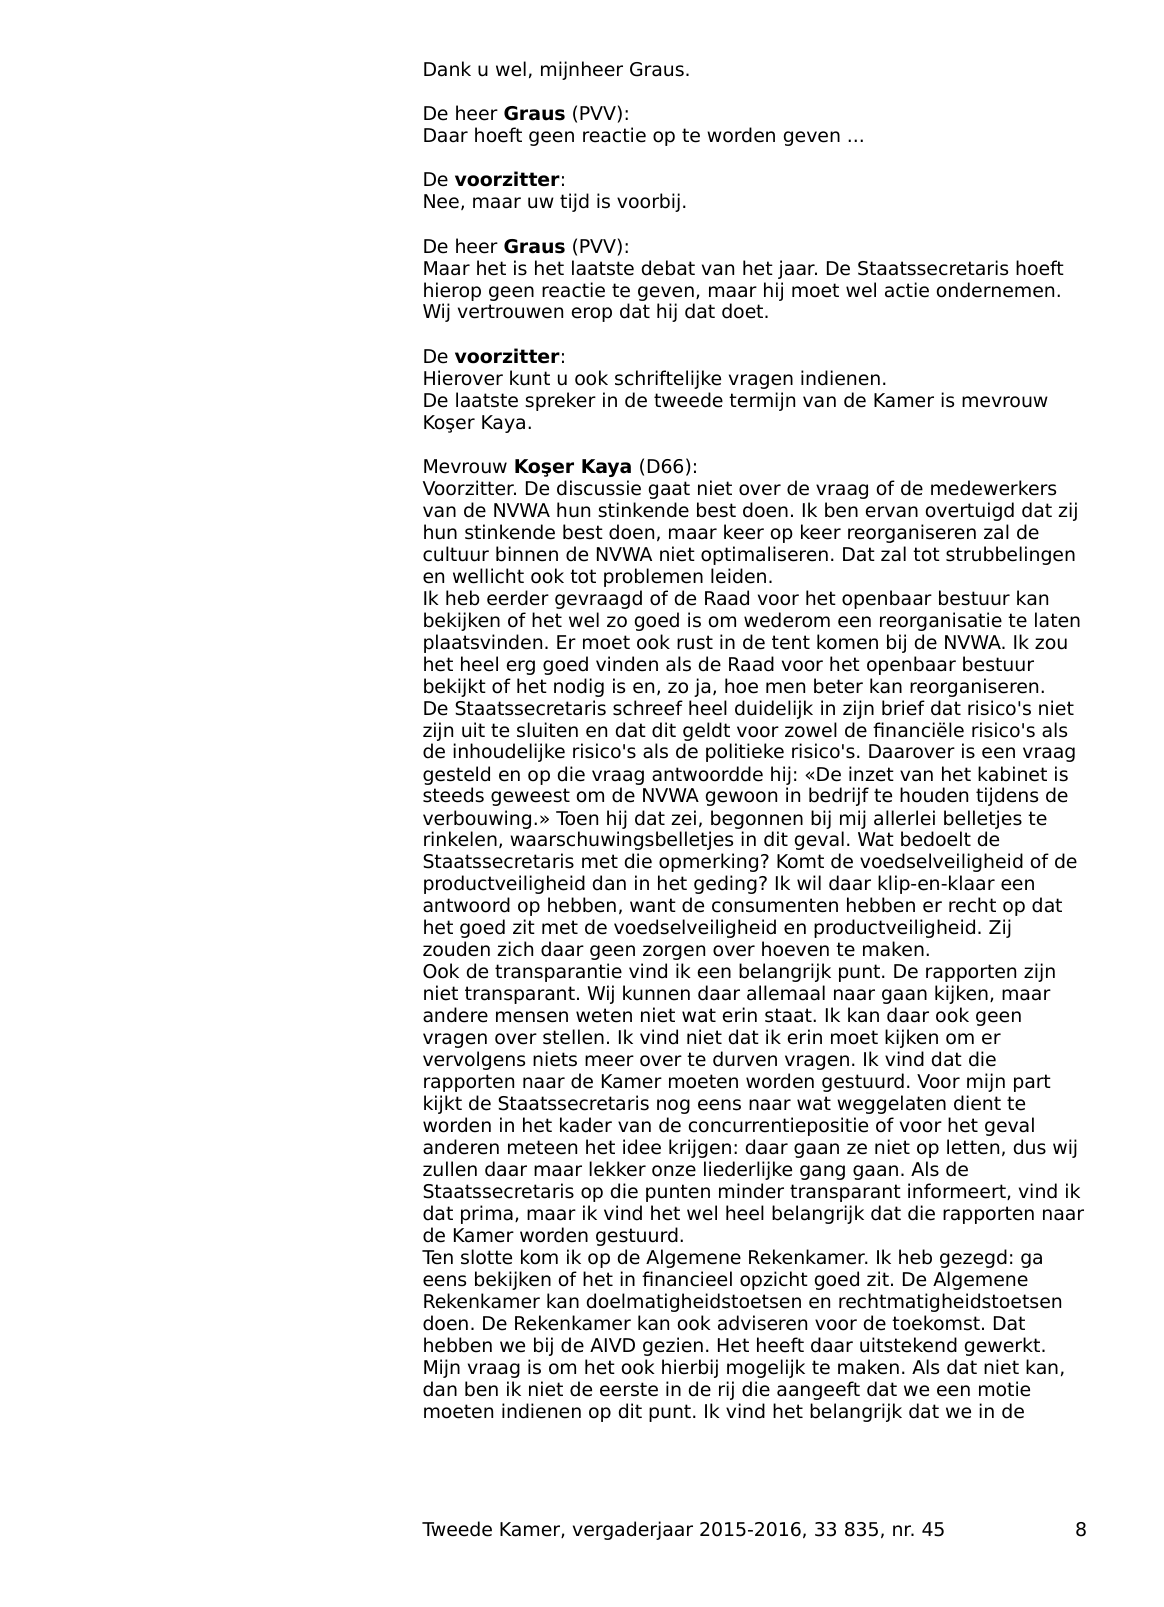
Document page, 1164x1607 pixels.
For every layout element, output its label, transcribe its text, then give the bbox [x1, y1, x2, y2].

text Maar het is het laatste debat van het jaar. De Staatssecretaris hoeft hierop geen reactie te geven, maar hij moet wel actie ondernemen. Wij vertrouwen erop dat hij dat doet. [422, 257, 1087, 323]
text De voorzitter: [422, 346, 1087, 368]
text Voorzitter. De discussie gaat niet over de vraag of de medewerkers van de NVWA hun stinkende best doen. Ik ben ervan overtuigd dat zij hun stinkende best doen, maar keer op keer reorganiseren zal de cultuur binnen de NVWA niet optimaliseren. Dat zal tot strubbelingen en wellicht ook tot problemen leiden. [422, 478, 1087, 588]
text De voorzitter: [422, 169, 1087, 191]
text Ook de transparantie vind ik een belangrijk punt. De rapporten zijn niet transparant. Wij kunnen daar allemaal naar gaan kijken, maar andere mensen weten niet wat erin staat. Ik kan daar ook geen vragen over stellen. Ik vind niet dat ik erin moet kijken om er vervolgens niets meer over te durven vragen. Ik vind dat die rapporten naar de Kamer moeten worden gestuurd. Voor mijn part kijkt de Staatssecretaris nog eens naar wat weggelaten dient te worden in het kader van de concurrentiepositie of voor het geval anderen meteen het idee krijgen: daar gaan ze niet op letten, dus wij zullen daar maar lekker onze liederlijke gang gaan. Als de Staatssecretaris op die punten minder transparant informeert, vind ik dat prima, maar ik vind het wel heel belangrijk dat die rapporten naar de Kamer worden gestuurd. [422, 961, 1087, 1247]
text Nee, maar uw tijd is voorbij. [422, 191, 1087, 213]
text Ten slotte kom ik op de Algemene Rekenkamer. Ik heb gezegd: ga eens bekijken of het in financieel opzicht goed zit. De Algemene Rekenkamer kan doelmatigheidstoetsen en rechtmatigheidstoetsen doen. De Rekenkamer kan ook adviseren voor de toekomst. Dat hebben we bij de AIVD gezien. Het heeft daar uitstekend gewerkt. Mijn vraag is om het ook hierbij mogelijk te maken. Als dat niet kan, dan ben ik niet de eerste in de rij die aangeeft dat we een motie moeten indienen op dit punt. Ik vind het belangrijk dat we in de [422, 1247, 1087, 1423]
text Dank u wel, mijnheer Graus. [422, 59, 1087, 81]
text Hierover kunt u ook schriftelijke vragen indienen. [422, 368, 1087, 389]
text De laatste spreker in de tweede termijn van de Kamer is mevrouw Koşer Kaya. [422, 389, 1087, 433]
text Mevrouw Koşer Kaya (D66): [422, 456, 1087, 478]
text De Staatssecretaris schreef heel duidelijk in zijn brief dat risico's niet zijn uit te sluiten en dat dit geldt voor zowel de financiële risico's als de inhoudelijke risico's als de politieke risico's. Daarover is een vraag gesteld en op die vraag antwoordde hij: «De inzet van het kabinet is steeds geweest om de NVWA gewoon in bedrijf te houden tijdens de verbouwing.» Toen hij dat zei, begonnen bij mij allerlei belletjes te rinkelen, waarschuwingsbelletjes in dit geval. Wat bedoelt de Staatssecretaris met die opmerking? Komt de voedselveiligheid of de productveiligheid dan in het geding? Ik wil daar klip-en-klaar een antwoord op hebben, want de consumenten hebben er recht op dat het goed zit met de voedselveiligheid en productveiligheid. Zij zouden zich daar geen zorgen over hoeven te maken. [422, 697, 1087, 961]
text De heer Graus (PVV): [422, 103, 1087, 125]
text De heer Graus (PVV): [422, 236, 1087, 257]
text Ik heb eerder gevraagd of de Raad voor het openbaar bestuur kan bekijken of het wel zo goed is om wederom een reorganisatie te laten plaatsvinden. Er moet ook rust in de tent komen bij de NVWA. Ik zou het heel erg goed vinden als de Raad voor het openbaar bestuur bekijkt of het nodig is en, zo ja, hoe men beter kan reorganiseren. [422, 588, 1087, 697]
text Daar hoeft geen reactie op te worden geven ... [422, 125, 1087, 147]
